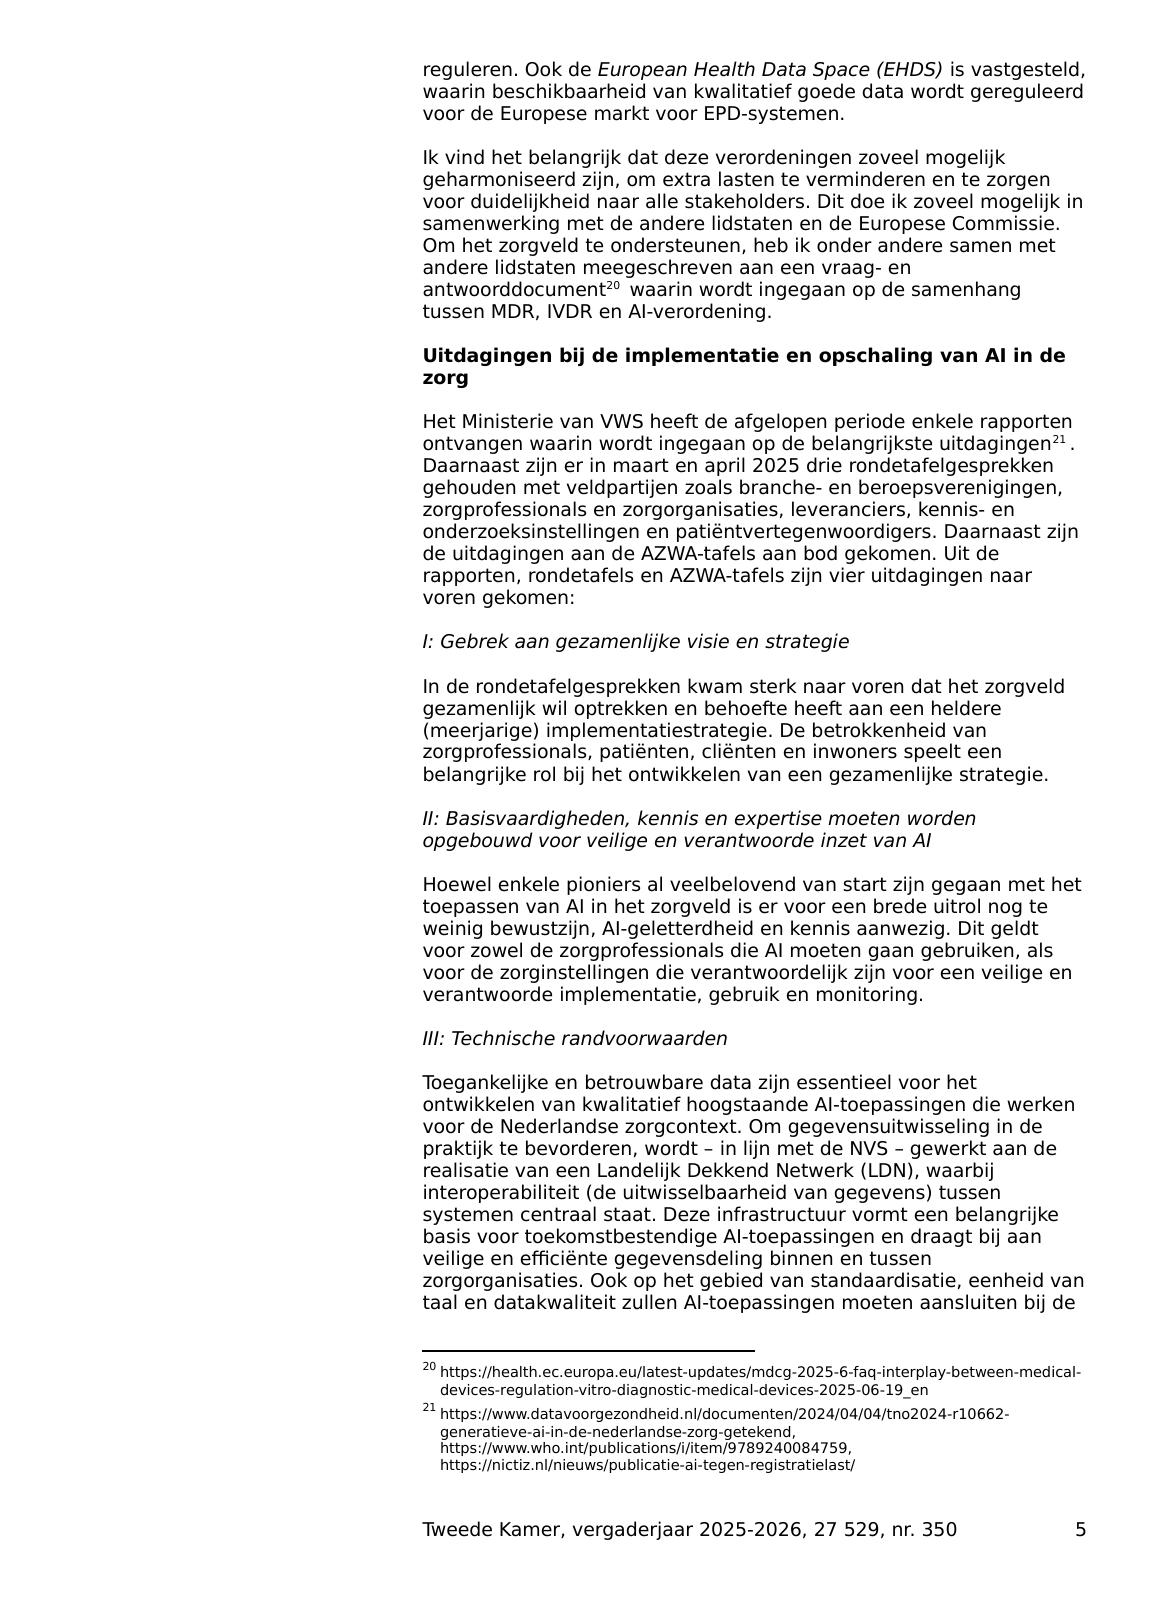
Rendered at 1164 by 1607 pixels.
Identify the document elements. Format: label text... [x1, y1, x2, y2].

text Ik vind het belangrijk dat deze verordeningen zoveel mogelijk geharmoniseerd zijn, om extra lasten te verminderen en te zorgen voor duidelijkheid naar alle stakeholders. Dit doe ik zoveel mogelijk in samenwerking met de andere lidstaten en de Europese Commissie. Om het zorgveld te ondersteunen, heb ik onder andere samen met andere lidstaten meegeschreven aan een vraag- en antwoorddocument waarin wordt ingegaan op de samenhang tussen MDR, IVDR en AI-verordening. [422, 147, 1087, 323]
text https://health.ec.europa.eu/latest-updates/mdcg-2025-6-faq-interplay-between-medical-devices-regulation-vitro-diagnostic-medical-devices-2025-06-19_en [422, 1360, 1087, 1399]
text Het Ministerie van VWS heeft de afgelopen periode enkele rapporten ontvangen waarin wordt ingegaan op de belangrijkste uitdagingen. Daarnaast zijn er in maart en april 2025 drie rondetafelgesprekken gehouden met veldpartijen zoals branche- en beroepsverenigingen, zorgprofessionals en zorgorganisaties, leveranciers, kennis- en onderzoeksinstellingen en patiëntvertegenwoordigers. Daarnaast zijn de uitdagingen aan de AZWA-tafels aan bod gekomen. Uit de rapporten, rondetafels en AZWA-tafels zijn vier uitdagingen naar voren gekomen: [422, 411, 1087, 609]
text Hoewel enkele pioniers al veelbelovend van start zijn gegaan met het toepassen van AI in het zorgveld is er voor een brede uitrol nog te weinig bewustzijn, AI-geletterdheid en kennis aanwezig. Dit geldt voor zowel de zorgprofessionals die AI moeten gaan gebruiken, als voor de zorginstellingen die verantwoordelijk zijn voor een veilige en verantwoorde implementatie, gebruik en monitoring. [422, 874, 1087, 1006]
text https://www.datavoorgezondheid.nl/documenten/2024/04/04/tno2024-r10662-generatieve-ai-in-de-nederlandse-zorg-getekend, https://www.who.int/publications/i/item/9789240084759, https://nictiz.nl/nieuws/publicatie-ai-tegen-registratielast/ [422, 1402, 1087, 1474]
subtitle I: Gebrek aan gezamenlijke visie en strategie [422, 631, 1087, 653]
text reguleren. Ook de European Health Data Space (EHDS) is vastgesteld, waarin beschikbaarheid van kwalitatief goede data wordt gereguleerd voor de Europese markt voor EPD-systemen. [422, 59, 1087, 125]
subtitle III: Technische randvoorwaarden [422, 1028, 1087, 1050]
text Toegankelijke en betrouwbare data zijn essentieel voor het ontwikkelen van kwalitatief hoogstaande AI-toepassingen die werken voor de Nederlandse zorgcontext. Om gegevensuitwisseling in de praktijk te bevorderen, wordt – in lijn met de NVS – gewerkt aan de realisatie van een Landelijk Dekkend Netwerk (LDN), waarbij interoperabiliteit (de uitwisselbaarheid van gegevens) tussen systemen centraal staat. Deze infrastructuur vormt een belangrijke basis voor toekomstbestendige AI-toepassingen en draagt bij aan veilige en efficiënte gegevensdeling binnen en tussen zorgorganisaties. Ook op het gebied van standaardisatie, eenheid van taal en datakwaliteit zullen AI-toepassingen moeten aansluiten bij de [422, 1072, 1087, 1314]
subtitle II: Basisvaardigheden, kennis en expertise moeten worden opgebouwd voor veilige en verantwoorde inzet van AI [422, 808, 1087, 852]
subtitle Uitdagingen bij de implementatie en opschaling van AI in de zorg [422, 345, 1087, 389]
text In de rondetafelgesprekken kwam sterk naar voren dat het zorgveld gezamenlijk wil optrekken en behoefte heeft aan een heldere (meerjarige) implementatiestrategie. De betrokkenheid van zorgprofessionals, patiënten, cliënten en inwoners speelt een belangrijke rol bij het ontwikkelen van een gezamenlijke strategie. [422, 676, 1087, 785]
